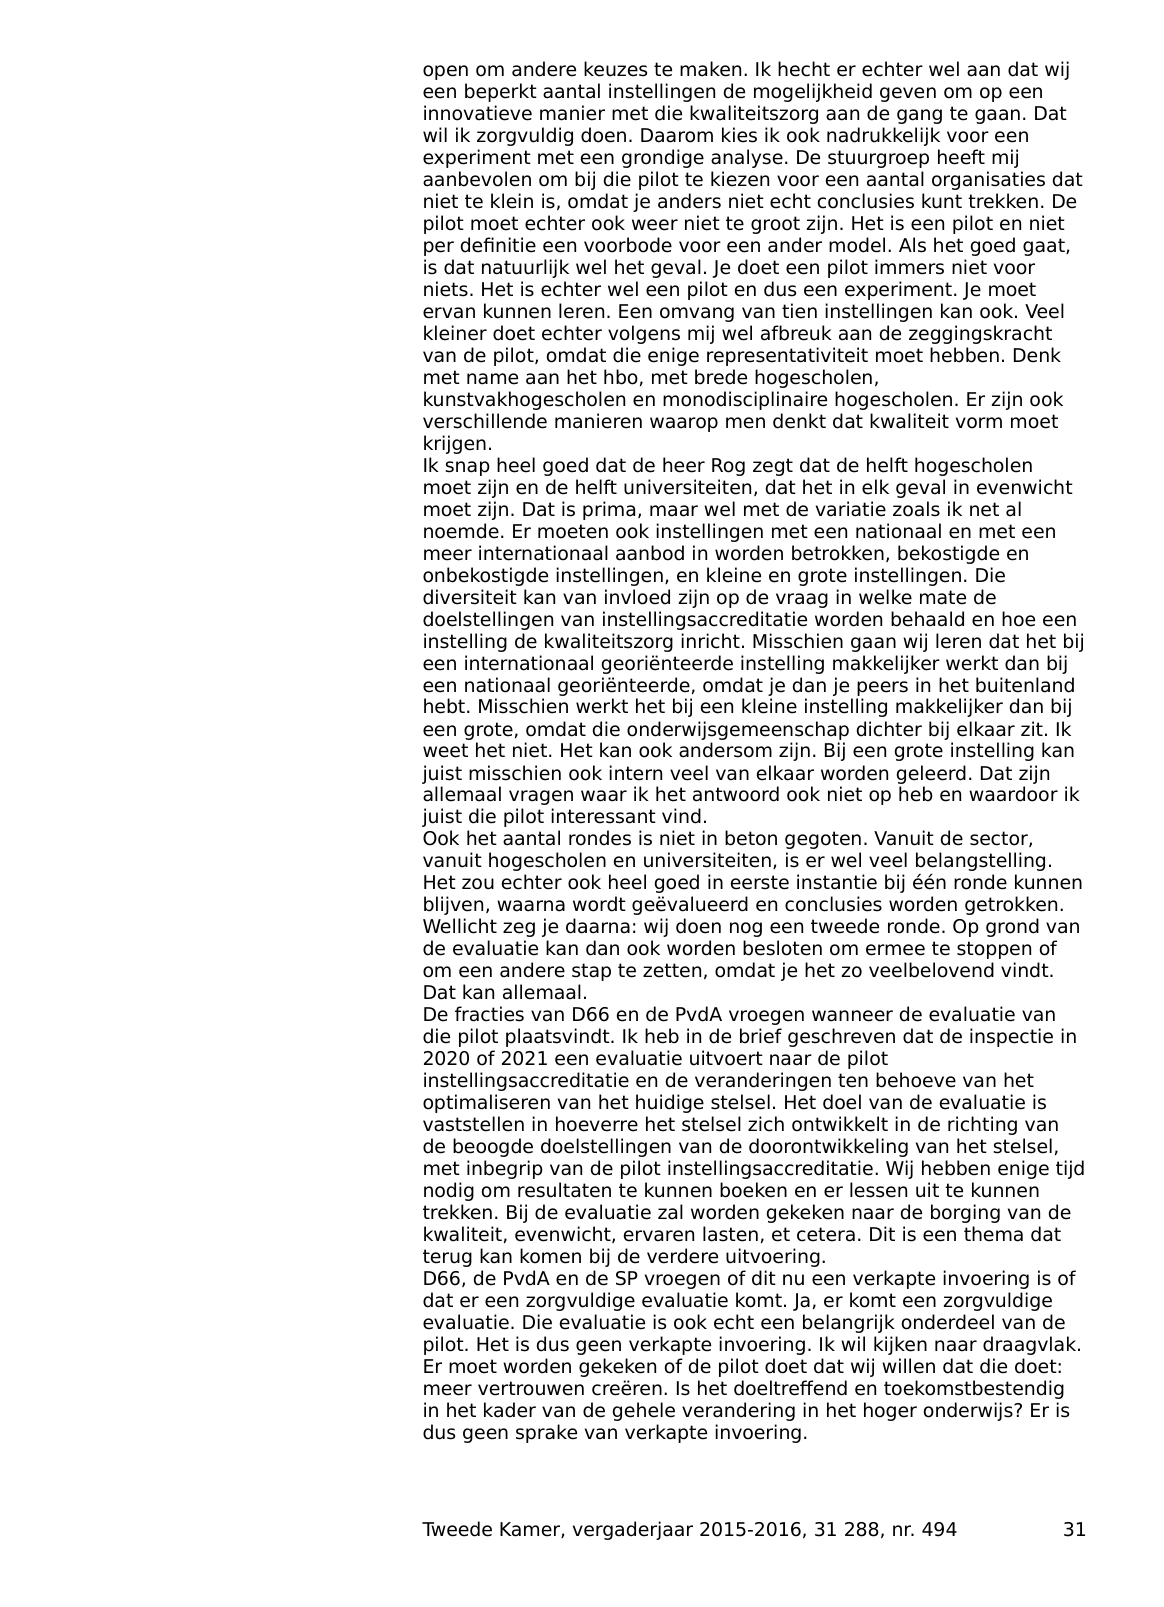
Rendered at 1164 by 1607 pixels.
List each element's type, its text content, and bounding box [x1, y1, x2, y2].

text De fracties van D66 en de PvdA vroegen wanneer de evaluatie van die pilot plaatsvindt. Ik heb in de brief geschreven dat de inspectie in 2020 of 2021 een evaluatie uitvoert naar de pilot instellingsaccreditatie en de veranderingen ten behoeve van het optimaliseren van het huidige stelsel. Het doel van de evaluatie is vaststellen in hoeverre het stelsel zich ontwikkelt in de richting van de beoogde doelstellingen van de doorontwikkeling van het stelsel, met inbegrip van de pilot instellingsaccreditatie. Wij hebben enige tijd nodig om resultaten te kunnen boeken en er lessen uit te kunnen trekken. Bij de evaluatie zal worden gekeken naar de borging van de kwaliteit, evenwicht, ervaren lasten, et cetera. Dit is een thema dat terug kan komen bij de verdere uitvoering. [422, 1004, 1087, 1268]
text D66, de PvdA en de SP vroegen of dit nu een verkapte invoering is of dat er een zorgvuldige evaluatie komt. Ja, er komt een zorgvuldige evaluatie. Die evaluatie is ook echt een belangrijk onderdeel van de pilot. Het is dus geen verkapte invoering. Ik wil kijken naar draagvlak. Er moet worden gekeken of de pilot doet dat wij willen dat die doet: meer vertrouwen creëren. Is het doeltreffend en toekomstbestendig in het kader van de gehele verandering in het hoger onderwijs? Er is dus geen sprake van verkapte invoering. [422, 1268, 1087, 1444]
text Ook het aantal rondes is niet in beton gegoten. Vanuit de sector, vanuit hogescholen en universiteiten, is er wel veel belangstelling. Het zou echter ook heel goed in eerste instantie bij één ronde kunnen blijven, waarna wordt geëvalueerd en conclusies worden getrokken. Wellicht zeg je daarna: wij doen nog een tweede ronde. Op grond van de evaluatie kan dan ook worden besloten om ermee te stoppen of om een andere stap te zetten, omdat je het zo veelbelovend vindt. Dat kan allemaal. [422, 828, 1087, 1004]
text open om andere keuzes te maken. Ik hecht er echter wel aan dat wij een beperkt aantal instellingen de mogelijkheid geven om op een innovatieve manier met die kwaliteitszorg aan de gang te gaan. Dat wil ik zorgvuldig doen. Daarom kies ik ook nadrukkelijk voor een experiment met een grondige analyse. De stuurgroep heeft mij aanbevolen om bij die pilot te kiezen voor een aantal organisaties dat niet te klein is, omdat je anders niet echt conclusies kunt trekken. De pilot moet echter ook weer niet te groot zijn. Het is een pilot en niet per definitie een voorbode voor een ander model. Als het goed gaat, is dat natuurlijk wel het geval. Je doet een pilot immers niet voor niets. Het is echter wel een pilot en dus een experiment. Je moet ervan kunnen leren. Een omvang van tien instellingen kan ook. Veel kleiner doet echter volgens mij wel afbreuk aan de zeggingskracht van de pilot, omdat die enige representativiteit moet hebben. Denk met name aan het hbo, met brede hogescholen, kunstvakhogescholen en monodisciplinaire hogescholen. Er zijn ook verschillende manieren waarop men denkt dat kwaliteit vorm moet krijgen. [422, 59, 1087, 455]
text Ik snap heel goed dat de heer Rog zegt dat de helft hogescholen moet zijn en de helft universiteiten, dat het in elk geval in evenwicht moet zijn. Dat is prima, maar wel met de variatie zoals ik net al noemde. Er moeten ook instellingen met een nationaal en met een meer internationaal aanbod in worden betrokken, bekostigde en onbekostigde instellingen, en kleine en grote instellingen. Die diversiteit kan van invloed zijn op de vraag in welke mate de doelstellingen van instellingsaccreditatie worden behaald en hoe een instelling de kwaliteitszorg inricht. Misschien gaan wij leren dat het bij een internationaal georiënteerde instelling makkelijker werkt dan bij een nationaal georiënteerde, omdat je dan je peers in het buitenland hebt. Misschien werkt het bij een kleine instelling makkelijker dan bij een grote, omdat die onderwijsgemeenschap dichter bij elkaar zit. Ik weet het niet. Het kan ook andersom zijn. Bij een grote instelling kan juist misschien ook intern veel van elkaar worden geleerd. Dat zijn allemaal vragen waar ik het antwoord ook niet op heb en waardoor ik juist die pilot interessant vind. [422, 455, 1087, 828]
